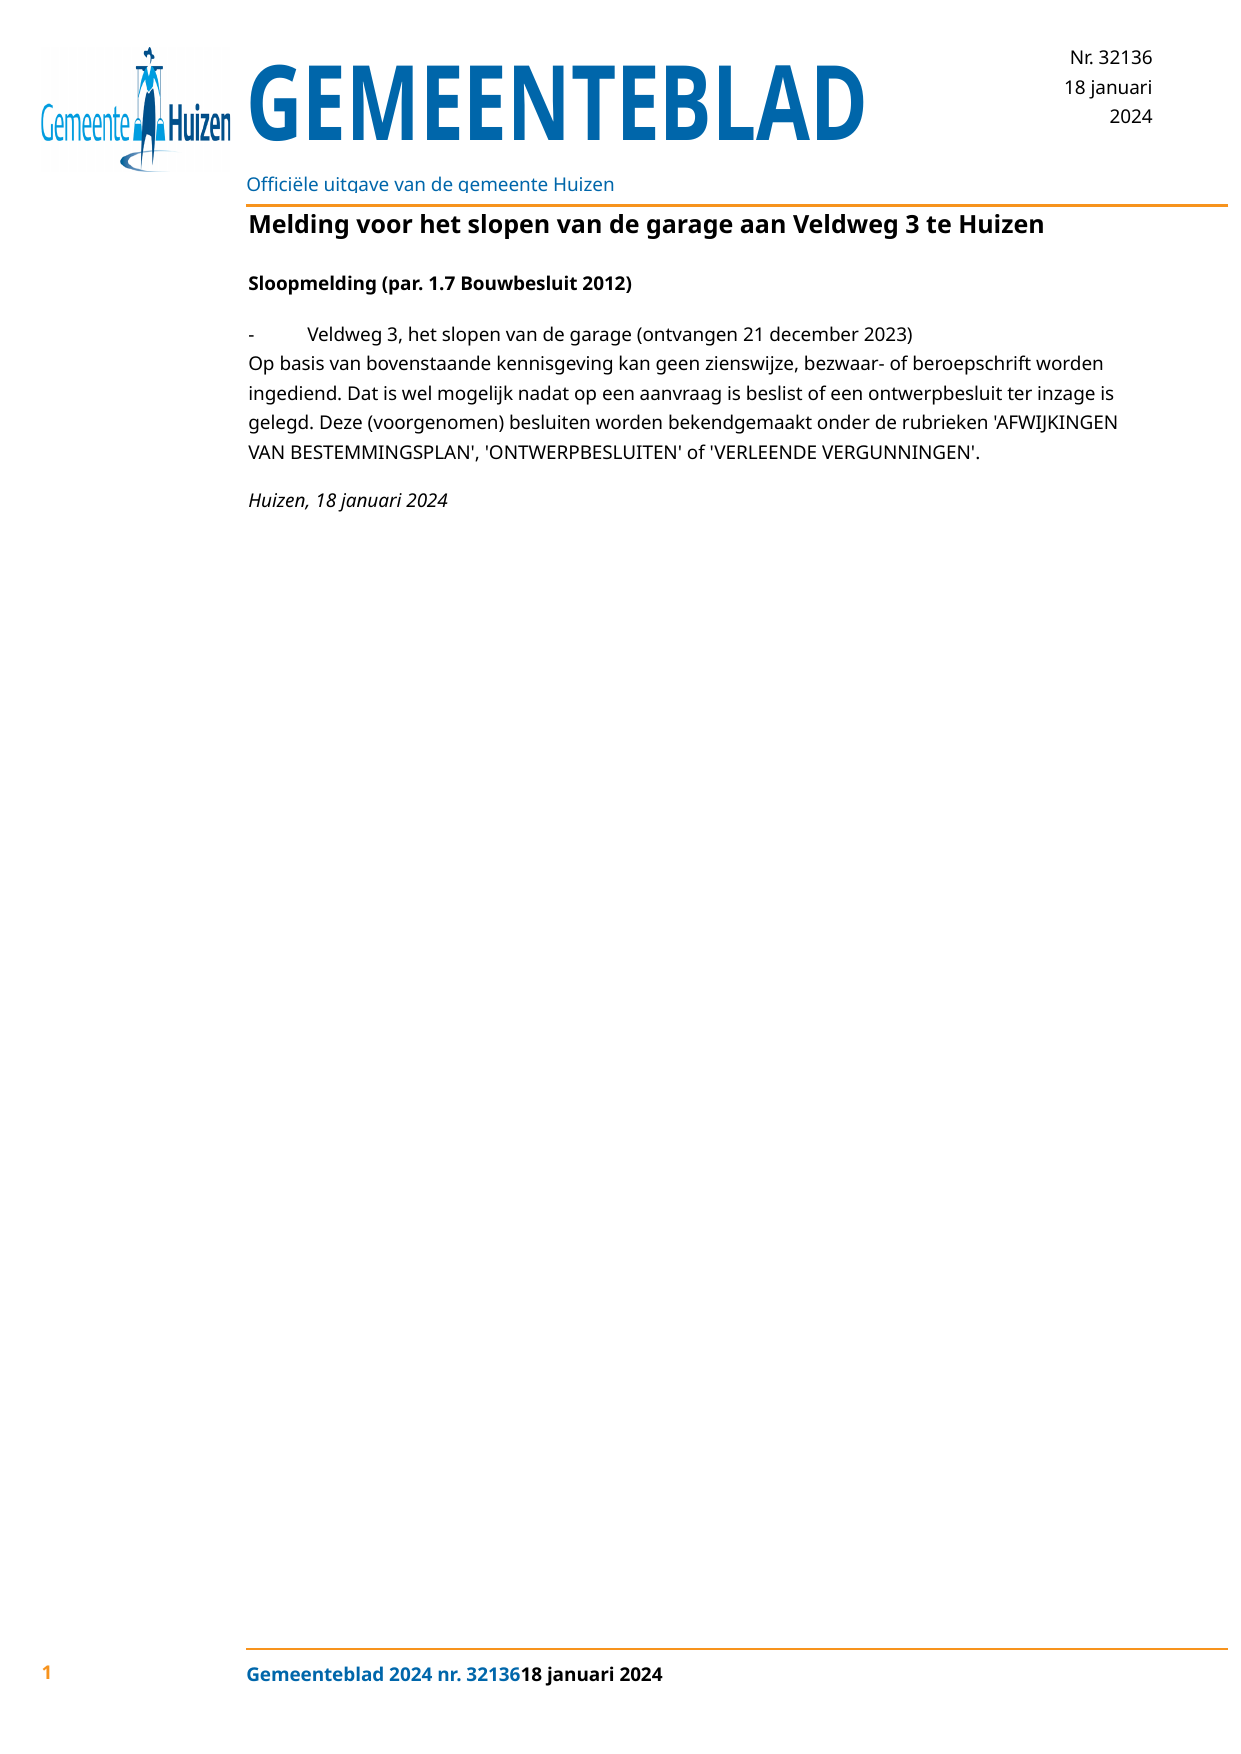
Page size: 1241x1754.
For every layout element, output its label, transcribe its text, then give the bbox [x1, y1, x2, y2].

text Huizen, 18 januari 2024 [248, 487, 1152, 513]
text Sloopmelding (par. 1.7 Bouwbesluit 2012) [248, 270, 1152, 296]
text Melding voor het slopen van de garage aan Veldweg 3 te Huizen [248, 207, 1152, 241]
list Veldweg 3, het slopen van de garage (ontvangen 21 december 2023) [248, 321, 1152, 346]
text Op basis van bovenstaande kennisgeving kan geen zienswijze, bezwaar- of beroepschrift worden ingediend. Dat is wel mogelijk nadat op een aanvraag is beslist of een ontwerpbesluit ter inzage is gelegd. Deze (voorgenomen) besluiten worden bekendgemaakt onder de rubrieken 'AFWIJKINGEN VAN BESTEMMINGSPLAN', 'ONTWERPBESLUITEN' of 'VERLEENDE VERGUNNINGEN'. [248, 350, 1152, 465]
picture [41, 47, 231, 172]
